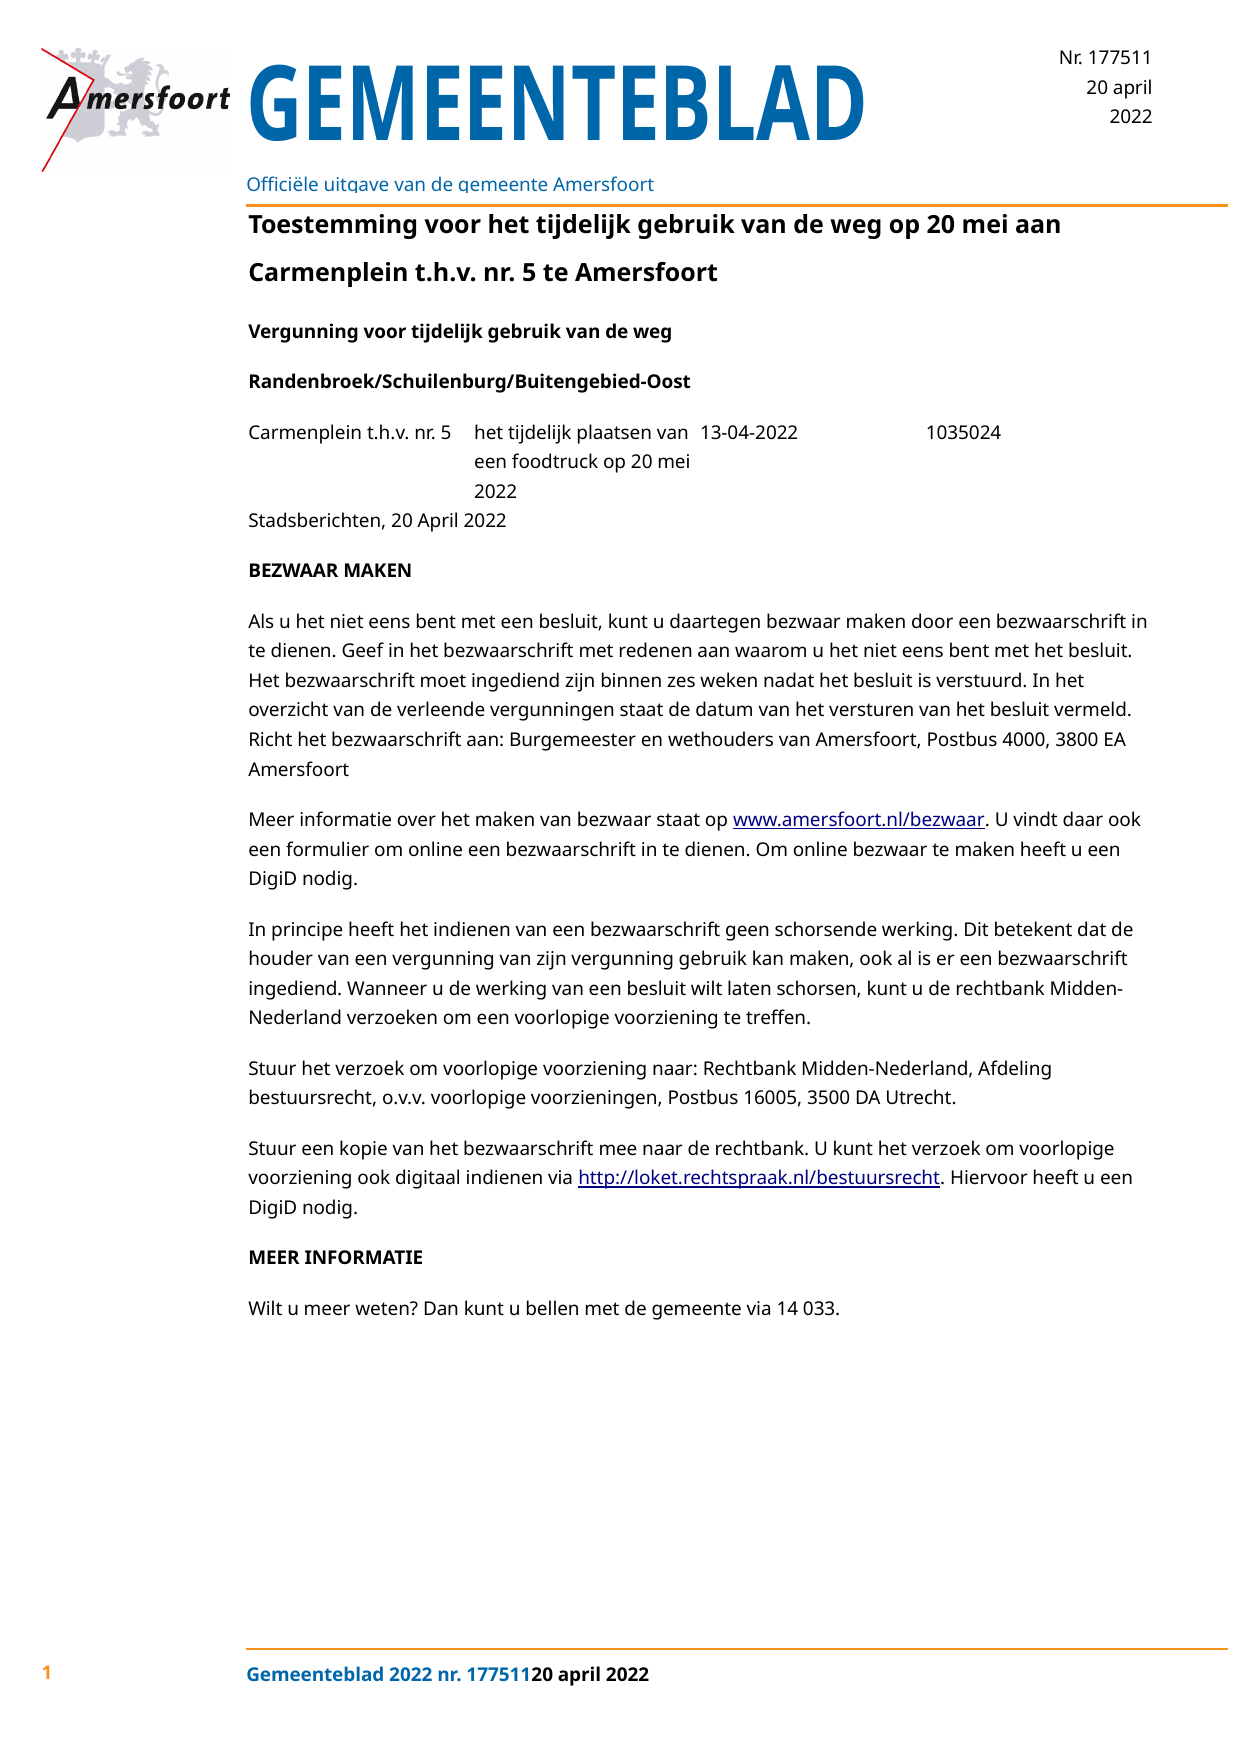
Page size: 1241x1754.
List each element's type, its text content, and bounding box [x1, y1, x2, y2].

text Als u het niet eens bent met een besluit, kunt u daartegen bezwaar maken door een bezwaarschrift in te dienen. Geef in het bezwaarschrift met redenen aan waarom u het niet eens bent met het besluit. Het bezwaarschrift moet ingediend zijn binnen zes weken nadat het besluit is verstuurd. In het overzicht van de verleende vergunningen staat de datum van het versturen van het besluit vermeld. Richt het bezwaarschrift aan: Burgemeester en wethouders van Amersfoort, Postbus 4000, 3800 EA Amersfoort [248, 608, 1152, 781]
table_header 1035024 [926, 419, 1152, 504]
text Vergunning voor tijdelijk gebruik van de weg [248, 318, 1152, 344]
table_header het tijdelijk plaatsen van een foodtruck op 20 mei 2022 [474, 419, 700, 504]
table_header 13-04-2022 [700, 419, 926, 504]
text Randenbroek/Schuilenburg/Buitengebied-Oost [248, 368, 1152, 394]
text Toestemming voor het tijdelijk gebruik van de weg op 20 mei aan Carmenplein t.h.v. nr. 5 te Amersfoort [248, 207, 1152, 288]
text Meer informatie over het maken van bezwaar staat op www.amersfoort.nl/bezwaar. U vindt daar ook een formulier om online een bezwaarschrift in te dienen. Om online bezwaar te maken heeft u een DigiD nodig. [248, 806, 1152, 891]
text MEER INFORMATIE [248, 1244, 1152, 1270]
text Stadsberichten, 20 April 2022 [248, 507, 1152, 533]
table_header Carmenplein t.h.v. nr. 5 [248, 419, 474, 504]
text In principe heeft het indienen van een bezwaarschrift geen schorsende werking. Dit betekent dat de houder van een vergunning van zijn vergunning gebruik kan maken, ook al is er een bezwaarschrift ingediend. Wanneer u de werking van een besluit wilt laten schorsen, kunt u de rechtbank Midden-Nederland verzoeken om een voorlopige voorziening te treffen. [248, 916, 1152, 1030]
text Stuur een kopie van het bezwaarschrift mee naar de rechtbank. U kunt het verzoek om voorlopige voorziening ook digitaal indienen via http://loket.rechtspraak.nl/bestuursrecht. Hiervoor heeft u een DigiD nodig. [248, 1135, 1152, 1220]
text Wilt u meer weten? Dan kunt u bellen met de gemeente via 14 033. [248, 1295, 1152, 1321]
text BEZWAAR MAKEN [248, 557, 1152, 583]
picture [41, 47, 231, 172]
text Stuur het verzoek om voorlopige voorziening naar: Rechtbank Midden-Nederland, Afdeling bestuursrecht, o.v.v. voorlopige voorzieningen, Postbus 16005, 3500 DA Utrecht. [248, 1055, 1152, 1110]
